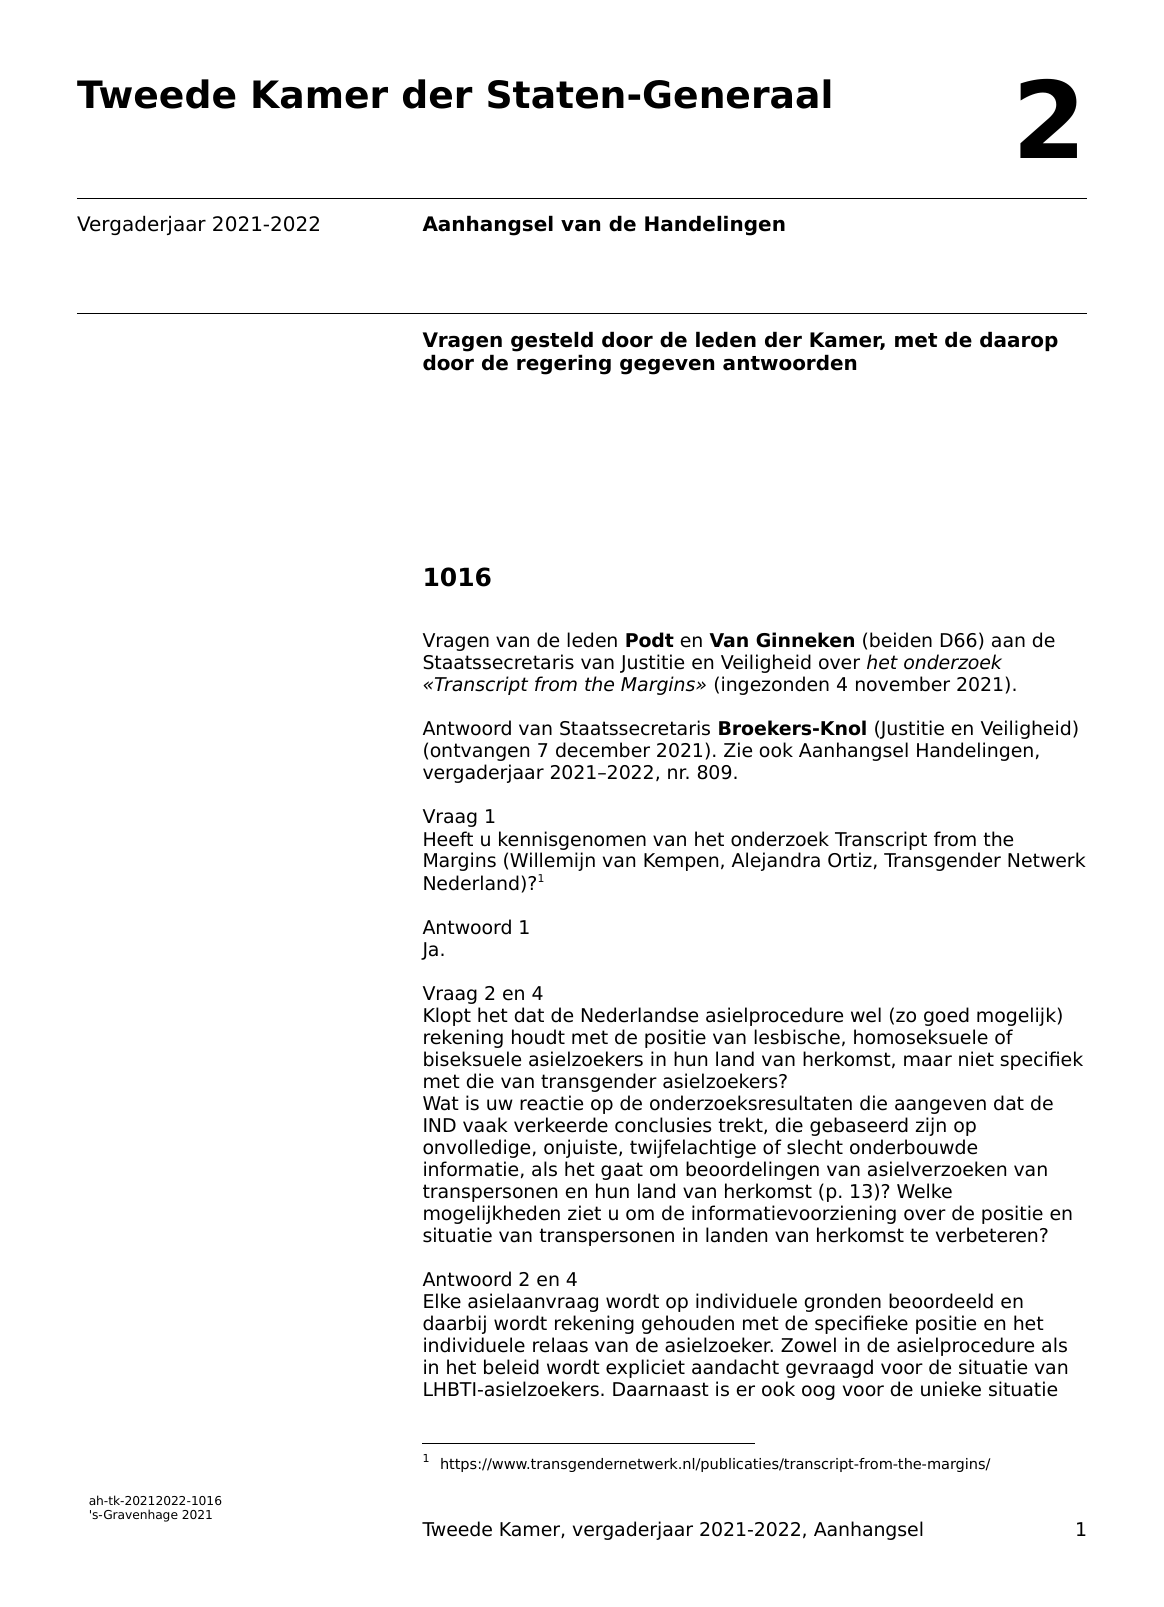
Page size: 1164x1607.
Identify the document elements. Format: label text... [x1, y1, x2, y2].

text ah-tk-20212022-1016 [88, 1494, 323, 1508]
table_cell Vragen gesteld door de leden der Kamer, met de daarop door de regering gegeven antwoorden [422, 314, 1087, 375]
text 1016 [422, 563, 1087, 592]
table_cell Vergaderjaar 2021-2022 [77, 199, 422, 313]
table_header 2 [886, 59, 1087, 198]
text Antwoord 2 en 4 [422, 1269, 1087, 1291]
table_header Tweede Kamer der Staten-Generaal [77, 59, 886, 198]
text 's-Gravenhage 2021 [88, 1508, 323, 1522]
text Vraag 2 en 4 [422, 983, 1087, 1005]
table_cell Aanhangsel van de Handelingen [422, 199, 1087, 313]
text Ja. [422, 938, 1087, 961]
text Vraag 1 [422, 806, 1087, 828]
text Antwoord van Staatssecretaris Broekers-Knol (Justitie en Veiligheid) (ontvangen 7 december 2021). Zie ook Aanhangsel Handelingen, vergaderjaar 2021–2022, nr. 809. [422, 718, 1087, 784]
table_cell [77, 314, 422, 375]
text Wat is uw reactie op de onderzoeksresultaten die aangeven dat de IND vaak verkeerde conclusies trekt, die gebaseerd zijn op onvolledige, onjuiste, twijfelachtige of slecht onderbouwde informatie, als het gaat om beoordelingen van asielverzoeken van transpersonen en hun land van herkomst (p. 13)? Welke mogelijkheden ziet u om de informatievoorziening over de positie en situatie van transpersonen in landen van herkomst te verbeteren? [422, 1093, 1087, 1246]
text Antwoord 1 [422, 917, 1087, 938]
text https://www.transgendernetwerk.nl/publicaties/transcript-from-the-margins/ [422, 1452, 1087, 1474]
text Klopt het dat de Nederlandse asielprocedure wel (zo goed mogelijk) rekening houdt met de positie van lesbische, homoseksuele of biseksuele asielzoekers in hun land van herkomst, maar niet specifiek met die van transgender asielzoekers? [422, 1005, 1087, 1093]
text Heeft u kennisgenomen van het onderzoek Transcript from the Margins (Willemijn van Kempen, Alejandra Ortiz, Transgender Netwerk Nederland)? [422, 828, 1087, 894]
text Elke asielaanvraag wordt op individuele gronden beoordeeld en daarbij wordt rekening gehouden met de specifieke positie en het individuele relaas van de asielzoeker. Zowel in de asielprocedure als in het beleid wordt expliciet aandacht gevraagd voor de situatie van LHBTI-asielzoekers. Daarnaast is er ook oog voor de unieke situatie [422, 1291, 1087, 1401]
text Vragen van de leden Podt en Van Ginneken (beiden D66) aan de Staatssecretaris van Justitie en Veiligheid over het onderzoek «Transcript from the Margins» (ingezonden 4 november 2021). [422, 630, 1087, 696]
